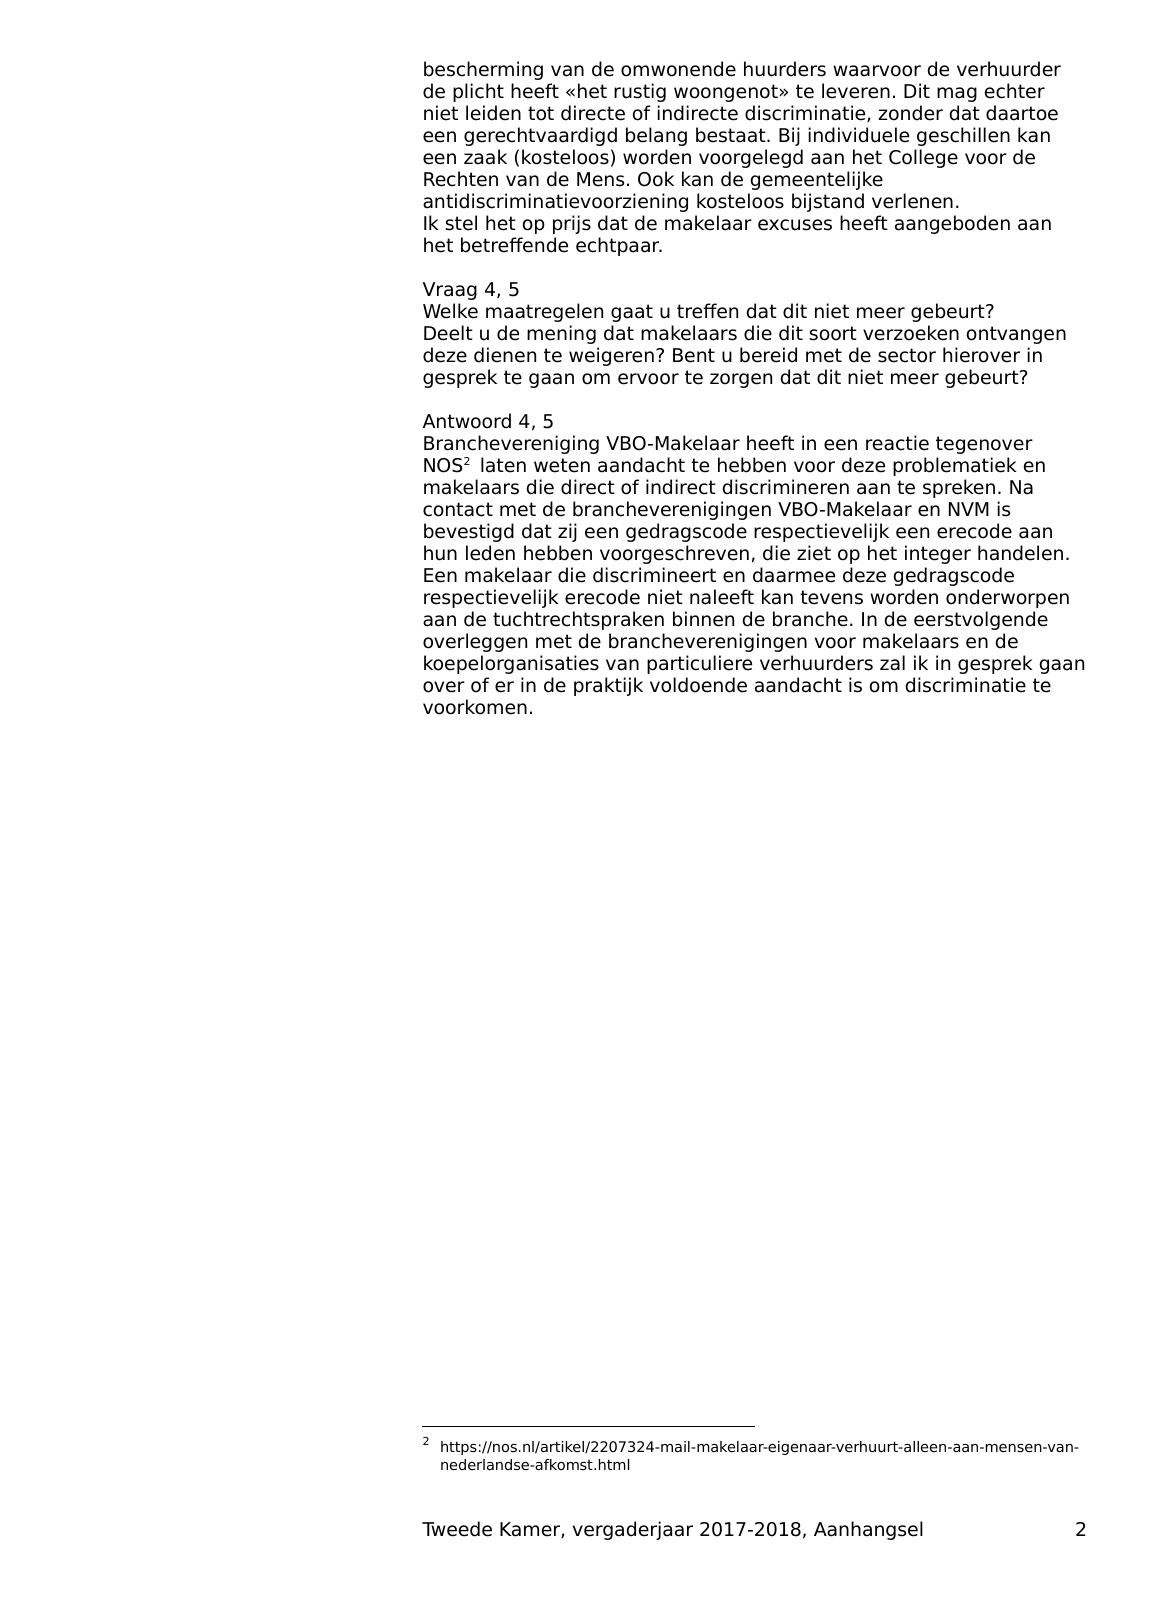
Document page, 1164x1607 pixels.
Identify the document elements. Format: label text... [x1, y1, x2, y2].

text bescherming van de omwonende huurders waarvoor de verhuurder de plicht heeft «het rustig woongenot» te leveren. Dit mag echter niet leiden tot directe of indirecte discriminatie, zonder dat daartoe een gerechtvaardigd belang bestaat. Bij individuele geschillen kan een zaak (kosteloos) worden voorgelegd aan het College voor de Rechten van de Mens. Ook kan de gemeentelijke antidiscriminatievoorziening kosteloos bijstand verlenen. [422, 59, 1087, 213]
text Ik stel het op prijs dat de makelaar excuses heeft aangeboden aan het betreffende echtpaar. [422, 213, 1087, 257]
text Antwoord 4, 5 [422, 411, 1087, 433]
text https://nos.nl/artikel/2207324-mail-makelaar-eigenaar-verhuurt-alleen-aan-mensen-van-nederlandse-afkomst.html [422, 1435, 1087, 1474]
text Branchevereniging VBO-Makelaar heeft in een reactie tegenover NOS laten weten aandacht te hebben voor deze problematiek en makelaars die direct of indirect discrimineren aan te spreken. Na contact met de brancheverenigingen VBO-Makelaar en NVM is bevestigd dat zij een gedragscode respectievelijk een erecode aan hun leden hebben voorgeschreven, die ziet op het integer handelen. Een makelaar die discrimineert en daarmee deze gedragscode respectievelijk erecode niet naleeft kan tevens worden onderworpen aan de tuchtrechtspraken binnen de branche. In de eerstvolgende overleggen met de brancheverenigingen voor makelaars en de koepelorganisaties van particuliere verhuurders zal ik in gesprek gaan over of er in de praktijk voldoende aandacht is om discriminatie te voorkomen. [422, 433, 1087, 719]
text Vraag 4, 5 [422, 279, 1087, 301]
text Welke maatregelen gaat u treffen dat dit niet meer gebeurt? [422, 301, 1087, 323]
text Deelt u de mening dat makelaars die dit soort verzoeken ontvangen deze dienen te weigeren? Bent u bereid met de sector hierover in gesprek te gaan om ervoor te zorgen dat dit niet meer gebeurt? [422, 323, 1087, 389]
